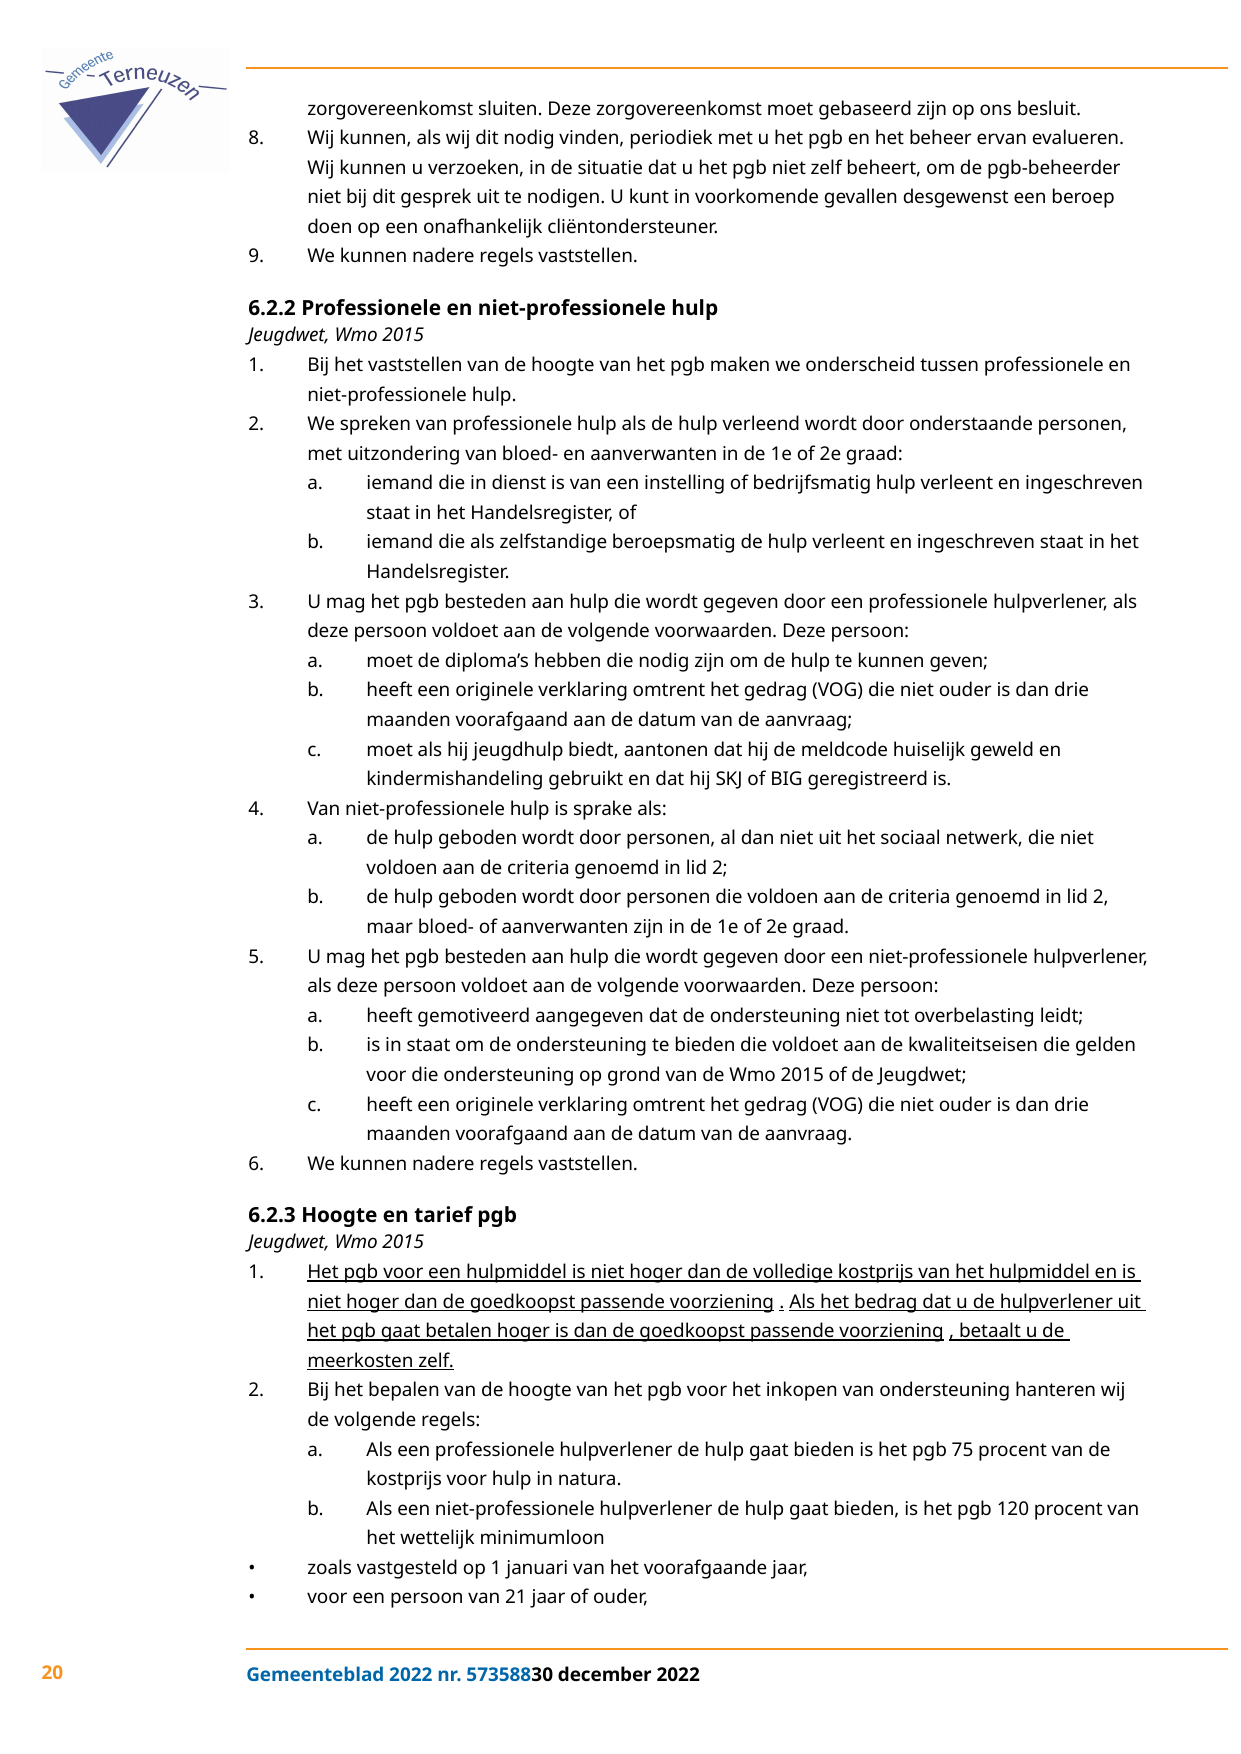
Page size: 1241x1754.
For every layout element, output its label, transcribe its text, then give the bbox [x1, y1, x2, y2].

list heeft een originele verklaring omtrent het gedrag (VOG) die niet ouder is dan drie maanden voorafgaand aan de datum van de aanvraag. [307, 1091, 1152, 1146]
list moet als hij jeugdhulp biedt, aantonen dat hij de meldcode huiselijk geweld en kindermishandeling gebruikt en dat hij SKJ of BIG geregistreerd is. [307, 736, 1152, 791]
list de hulp geboden wordt door personen, al dan niet uit het sociaal netwerk, die niet voldoen aan de criteria genoemd in lid 2; [307, 824, 1152, 880]
list U mag het pgb besteden aan hulp die wordt gegeven door een professionele hulpverlener, als deze persoon voldoet aan de volgende voorwaarden. Deze persoon: [248, 588, 1152, 643]
list Het pgb voor een hulpmiddel is niet hoger dan de volledige kostprijs van het hulpmiddel en is niet hoger dan de goedkoopst passende voorziening . Als het bedrag dat u de hulpverlener uit het pgb gaat betalen hoger is dan de goedkoopst passende voorziening , betaalt u de meerkosten zelf. [248, 1258, 1152, 1373]
list We kunnen nadere regels vaststellen. [248, 243, 1152, 268]
list moet de diploma’s hebben die nodig zijn om de hulp te kunnen geven; [307, 647, 1152, 673]
text 6.2.2 Professionele en niet-professionele hulp [248, 293, 1152, 322]
list Van niet-professionele hulp is sprake als: [248, 795, 1152, 821]
list Als een niet-professionele hulpverlener de hulp gaat bieden, is het pgb 120 procent van het wettelijk minimumloon [307, 1495, 1152, 1550]
list Bij het bepalen van de hoogte van het pgb voor het inkopen van ondersteuning hanteren wij de volgende regels: [248, 1377, 1152, 1432]
list Bij het vaststellen van de hoogte van het pgb maken we onderscheid tussen professionele en niet-professionele hulp. [248, 351, 1152, 406]
text Jeugdwet, Wmo 2015 [248, 322, 1152, 347]
list voor een persoon van 21 jaar of ouder, [248, 1584, 1152, 1609]
list We kunnen nadere regels vaststellen. [248, 1150, 1152, 1176]
list Als een professionele hulpverlener de hulp gaat bieden is het pgb 75 procent van de kostprijs voor hulp in natura. [307, 1436, 1152, 1491]
list zorgovereenkomst sluiten. Deze zorgovereenkomst moet gebaseerd zijn op ons besluit. [248, 95, 1152, 121]
list iemand die als zelfstandige beroepsmatig de hulp verleent en ingeschreven staat in het Handelsregister. [307, 529, 1152, 584]
list U mag het pgb besteden aan hulp die wordt gegeven door een niet-professionele hulpverlener, als deze persoon voldoet aan de volgende voorwaarden. Deze persoon: [248, 943, 1152, 998]
list heeft een originele verklaring omtrent het gedrag (VOG) die niet ouder is dan drie maanden voorafgaand aan de datum van de aanvraag; [307, 677, 1152, 732]
list We spreken van professionele hulp als de hulp verleend wordt door onderstaande personen, met uitzondering van bloed- en aanverwanten in de 1e of 2e graad: [248, 410, 1152, 466]
text 6.2.3 Hoogte en tarief pgb [248, 1200, 1152, 1229]
list zoals vastgesteld op 1 januari van het voorafgaande jaar, [248, 1554, 1152, 1580]
list heeft gemotiveerd aangegeven dat de ondersteuning niet tot overbelasting leidt; [307, 1002, 1152, 1028]
list de hulp geboden wordt door personen die voldoen aan de criteria genoemd in lid 2, maar bloed- of aanverwanten zijn in de 1e of 2e graad. [307, 884, 1152, 939]
text Jeugdwet, Wmo 2015 [248, 1229, 1152, 1254]
picture [41, 47, 231, 172]
list iemand die in dienst is van een instelling of bedrijfsmatig hulp verleent en ingeschreven staat in het Handelsregister, of [307, 469, 1152, 525]
list is in staat om de ondersteuning te bieden die voldoet aan de kwaliteitseisen die gelden voor die ondersteuning op grond van de Wmo 2015 of de Jeugdwet; [307, 1032, 1152, 1087]
list Wij kunnen, als wij dit nodig vinden, periodiek met u het pgb en het beheer ervan evalueren. Wij kunnen u verzoeken, in de situatie dat u het pgb niet zelf beheert, om de pgb-beheerder niet bij dit gesprek uit te nodigen. U kunt in voorkomende gevallen desgewenst een beroep doen op een onafhankelijk cliëntondersteuner. [248, 124, 1152, 239]
